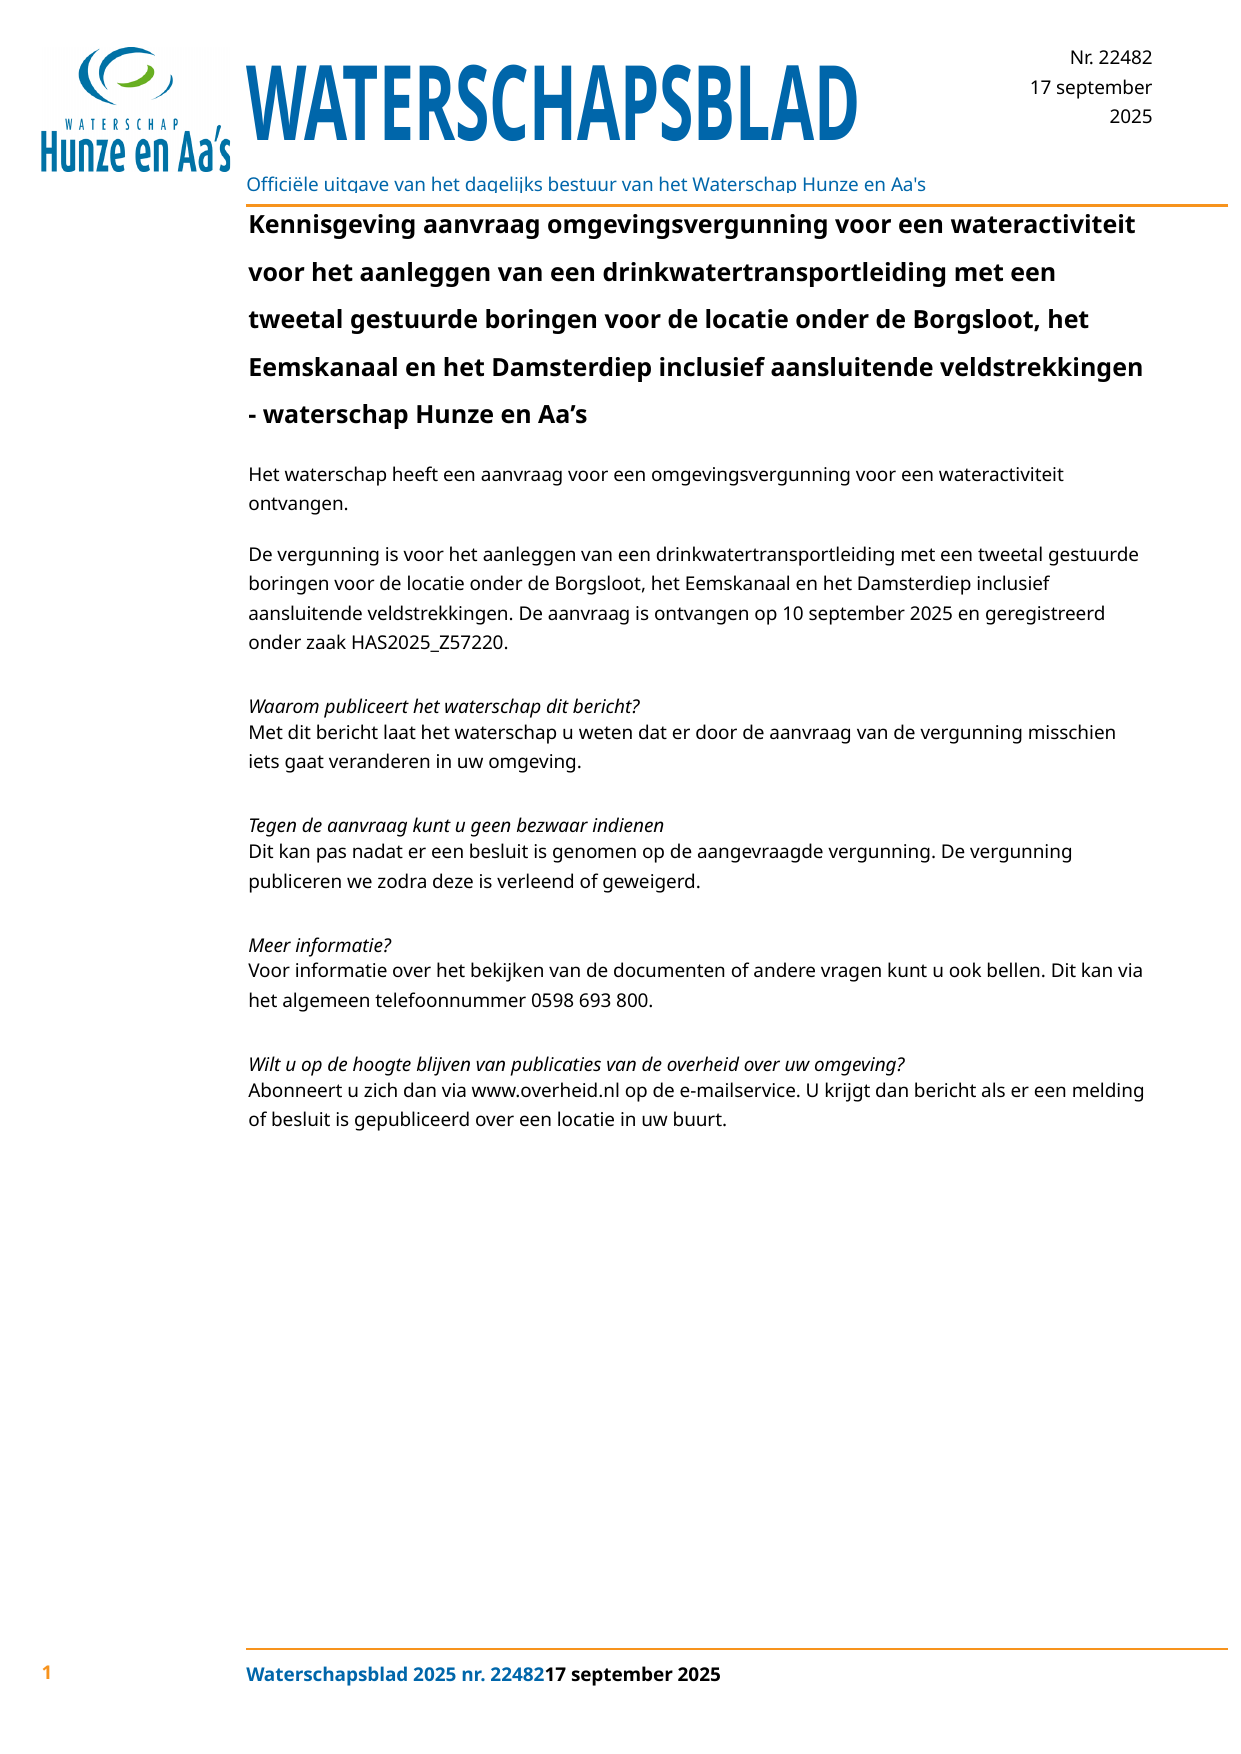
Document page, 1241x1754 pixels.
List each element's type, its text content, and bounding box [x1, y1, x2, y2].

text De vergunning is voor het aanleggen van een drinkwatertransportleiding met een tweetal gestuurde boringen voor de locatie onder de Borgsloot, het Eemskanaal en het Damsterdiep inclusief aansluitende veldstrekkingen. De aanvraag is ontvangen op 10 september 2025 en geregistreerd onder zaak HAS2025_Z57220. [248, 541, 1152, 655]
text Voor informatie over het bekijken van de documenten of andere vragen kunt u ook bellen. Dit kan via het algemeen telefoonnummer 0598 693 800. [248, 958, 1152, 1013]
text Het waterschap heeft een aanvraag voor een omgevingsvergunning voor een wateractiviteit ontvangen. [248, 461, 1152, 516]
picture [226, 145, 231, 156]
picture [47, 154, 51, 172]
text Kennisgeving aanvraag omgevingsvergunning voor een wateractiviteit voor het aanleggen van een drinkwatertransportleiding met een tweetal gestuurde boringen voor de locatie onder de Borgsloot, het Eemskanaal en het Damsterdiep inclusief aansluitende veldstrekkingen - waterschap Hunze en Aa’s [248, 207, 1152, 431]
text Dit kan pas nadat er een besluit is genomen op de aangevraagde vergunning. De vergunning publiceren we zodra deze is verleend of geweigerd. [248, 838, 1152, 894]
text Met dit bericht laat het waterschap u weten dat er door de aanvraag van de vergunning misschien iets gaat veranderen in uw omgeving. [248, 719, 1152, 774]
text Waarom publiceert het waterschap dit bericht? [248, 693, 1152, 719]
text Meer informatie? [248, 932, 1152, 958]
text Abonneert u zich dan via www.overheid.nl op de e-mailservice. U krijgt dan bericht als er een melding of besluit is gepubliceerd over een locatie in uw buurt. [248, 1077, 1152, 1132]
text Wilt u op de hoogte blijven van publicaties van de overheid over uw omgeving? [248, 1051, 1152, 1077]
picture [183, 163, 191, 172]
text Tegen de aanvraag kunt u geen bezwaar indienen [248, 813, 1152, 838]
picture [41, 47, 231, 172]
